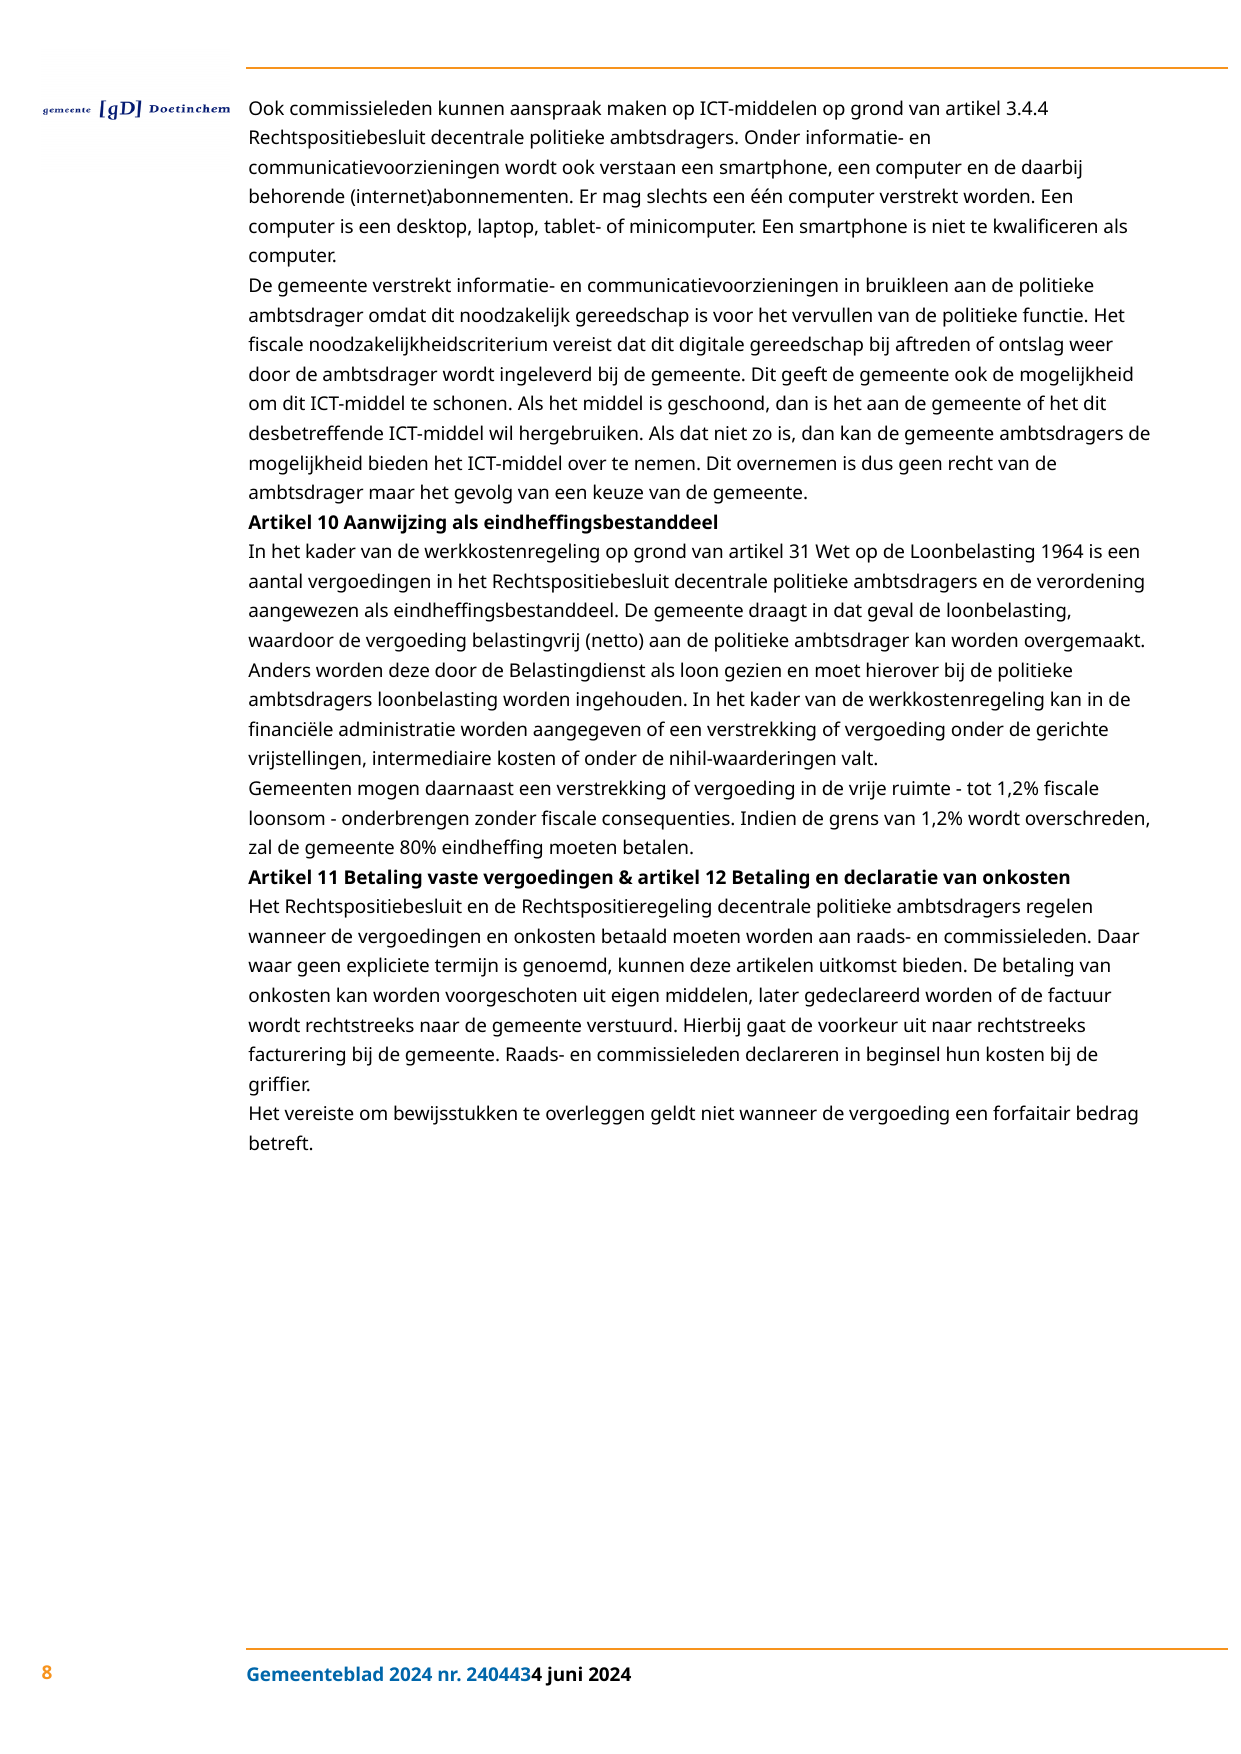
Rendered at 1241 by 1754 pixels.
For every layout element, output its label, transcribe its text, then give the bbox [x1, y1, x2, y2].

text Gemeenten mogen daarnaast een verstrekking of vergoeding in de vrije ruimte - tot 1,2% fiscale loonsom - onderbrengen zonder fiscale consequenties. Indien de grens van 1,2% wordt overschreden, zal de gemeente 80% eindheffing moeten betalen. [248, 775, 1152, 860]
text Het vereiste om bewijsstukken te overleggen geldt niet wanneer de vergoeding een forfaitair bedrag betreft. [248, 1101, 1152, 1156]
picture [41, 47, 231, 172]
text In het kader van de werkkostenregeling op grond van artikel 31 Wet op de Loonbelasting 1964 is een aantal vergoedingen in het Rechtspositiebesluit decentrale politieke ambtsdragers en de verordening aangewezen als eindheffingsbestanddeel. De gemeente draagt in dat geval de loonbelasting, waardoor de vergoeding belastingvrij (netto) aan de politieke ambtsdrager kan worden overgemaakt. Anders worden deze door de Belastingdienst als loon gezien en moet hierover bij de politieke ambtsdragers loonbelasting worden ingehouden. In het kader van de werkkostenregeling kan in de financiële administratie worden aangegeven of een verstrekking of vergoeding onder de gerichte vrijstellingen, intermediaire kosten of onder de nihil-waarderingen valt. [248, 538, 1152, 771]
text Artikel 10 Aanwijzing als eindheffingsbestanddeel [248, 509, 1152, 535]
text Het Rechtspositiebesluit en de Rechtspositieregeling decentrale politieke ambtsdragers regelen wanneer de vergoedingen en onkosten betaald moeten worden aan raads- en commissieleden. Daar waar geen expliciete termijn is genoemd, kunnen deze artikelen uitkomst bieden. De betaling van onkosten kan worden voorgeschoten uit eigen middelen, later gedeclareerd worden of de factuur wordt rechtstreeks naar de gemeente verstuurd. Hierbij gaat de voorkeur uit naar rechtstreeks facturering bij de gemeente. Raads- en commissieleden declareren in beginsel hun kosten bij de griffier. [248, 893, 1152, 1097]
text De gemeente verstrekt informatie- en communicatievoorzieningen in bruikleen aan de politieke ambtsdrager omdat dit noodzakelijk gereedschap is voor het vervullen van de politieke functie. Het fiscale noodzakelijkheidscriterium vereist dat dit digitale gereedschap bij aftreden of ontslag weer door de ambtsdrager wordt ingeleverd bij de gemeente. Dit geeft de gemeente ook de mogelijkheid om dit ICT-middel te schonen. Als het middel is geschoond, dan is het aan de gemeente of het dit desbetreffende ICT-middel wil hergebruiken. Als dat niet zo is, dan kan de gemeente ambtsdragers de mogelijkheid bieden het ICT-middel over te nemen. Dit overnemen is dus geen recht van de ambtsdrager maar het gevolg van een keuze van de gemeente. [248, 272, 1152, 505]
text Ook commissieleden kunnen aanspraak maken op ICT-middelen op grond van artikel 3.4.4 Rechtspositiebesluit decentrale politieke ambtsdragers. Onder informatie- en communicatievoorzieningen wordt ook verstaan een smartphone, een computer en de daarbij behorende (internet)abonnementen. Er mag slechts een één computer verstrekt worden. Een computer is een desktop, laptop, tablet- of minicomputer. Een smartphone is niet te kwalificeren als computer. [248, 95, 1152, 268]
text Artikel 11 Betaling vaste vergoedingen & artikel 12 Betaling en declaratie van onkosten [248, 864, 1152, 890]
